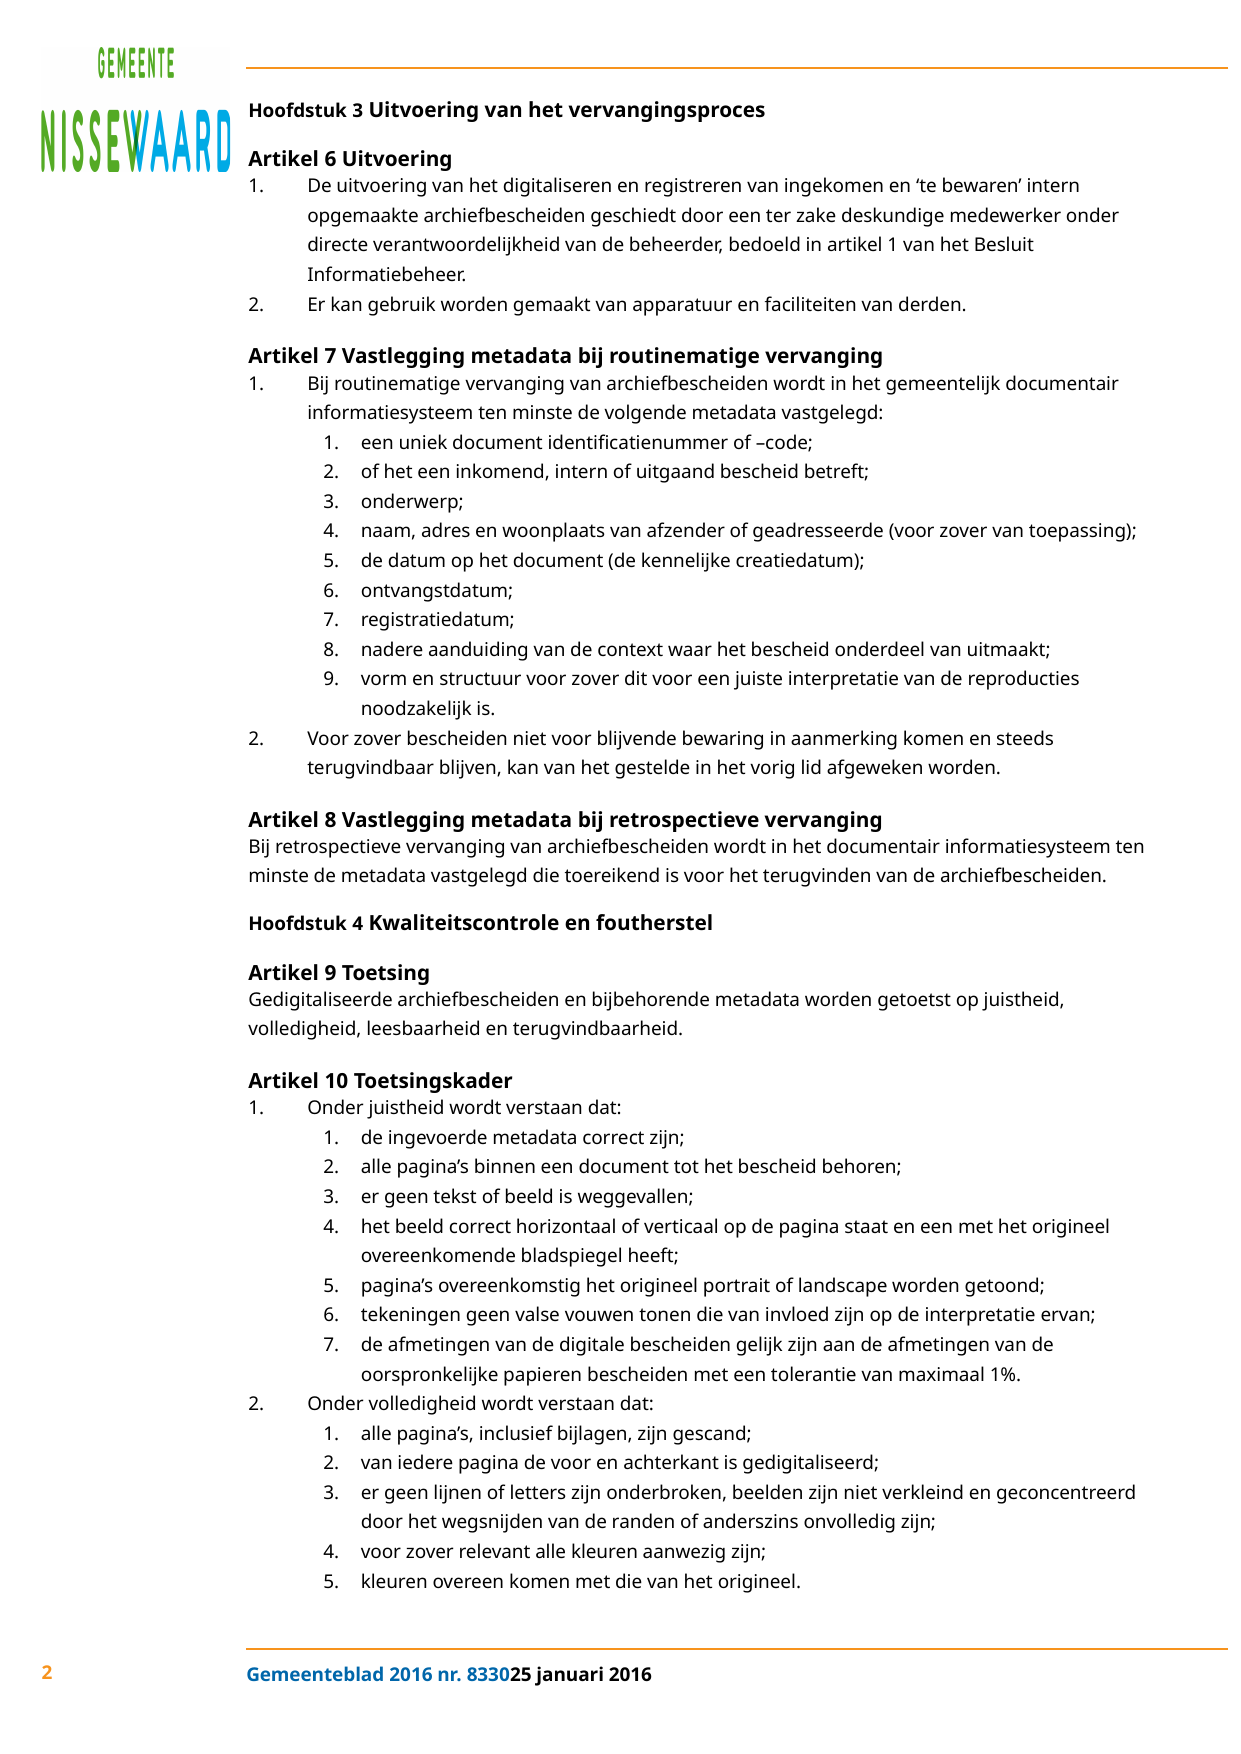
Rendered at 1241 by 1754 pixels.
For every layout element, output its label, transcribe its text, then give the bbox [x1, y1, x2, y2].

list er geen tekst of beeld is weggevallen; [323, 1183, 1152, 1209]
picture [200, 151, 206, 172]
list de datum op het document (de kennelijke creatiedatum); [323, 547, 1152, 573]
list de ingevoerde metadata correct zijn; [323, 1124, 1152, 1150]
list Onder volledigheid wordt verstaan dat: [248, 1390, 1152, 1416]
list voor zover relevant alle kleuren aanwezig zijn; [323, 1538, 1152, 1564]
text Gedigitaliseerde archiefbescheiden en bijbehorende metadata worden getoetst op juistheid, volledigheid, leesbaarheid en terugvindbaarheid. [248, 986, 1152, 1041]
text Artikel 7 Vastlegging metadata bij routinematige vervanging [248, 341, 1152, 370]
list er geen lijnen of letters zijn onderbroken, beelden zijn niet verkleind en geconcentreerd door het wegsnijden van de randen of anderszins onvolledig zijn; [323, 1479, 1152, 1534]
list pagina’s overeenkomstig het origineel portrait of landscape worden getoond; [323, 1272, 1152, 1298]
picture [154, 157, 165, 172]
list ontvangstdatum; [323, 577, 1152, 602]
list of het een inkomend, intern of uitgaand bescheid betreft; [323, 458, 1152, 484]
list Voor zover bescheiden niet voor blijvende bewaring in aanmerking komen en steeds terugvindbaar blijven, kan van het gestelde in het vorig lid afgeweken worden. [248, 725, 1152, 780]
list alle pagina’s, inclusief bijlagen, zijn gescand; [323, 1420, 1152, 1446]
picture [222, 122, 227, 160]
list registratiedatum; [323, 606, 1152, 632]
text Hoofdstuk 4 Kwaliteitscontrole en foutherstel [248, 908, 1152, 937]
list nadere aanduiding van de context waar het bescheid onderdeel van uitmaakt; [323, 636, 1152, 662]
list Er kan gebruik worden gemaakt van apparatuur en faciliteiten van derden. [248, 291, 1152, 317]
list vorm en structuur voor zover dit voor een juiste interpretatie van de reproducties noodzakelijk is. [323, 666, 1152, 721]
list de afmetingen van de digitale bescheiden gelijk zijn aan de afmetingen van de oorspronkelijke papieren bescheiden met een tolerantie van maximaal 1%. [323, 1331, 1152, 1386]
list Bij routinematige vervanging van archiefbescheiden wordt in het gemeentelijk documentair informatiesysteem ten minste de volgende metadata vastgelegd: [248, 370, 1152, 425]
text Hoofdstuk 3 Uitvoering van het vervangingsproces [248, 95, 1152, 123]
text Artikel 9 Toetsing [248, 958, 1152, 986]
picture [176, 157, 187, 172]
picture [41, 47, 231, 172]
text Artikel 8 Vastlegging metadata bij retrospectieve vervanging [248, 805, 1152, 833]
list alle pagina’s binnen een document tot het bescheid behoren; [323, 1154, 1152, 1179]
list naam, adres en woonplaats van afzender of geadresseerde (voor zover van toepassing); [323, 518, 1152, 543]
list een uniek document identificatienummer of –code; [323, 429, 1152, 454]
picture [201, 122, 206, 138]
text Artikel 10 Toetsingskader [248, 1066, 1152, 1094]
list het beeld correct horizontaal of verticaal op de pagina staat en een met het origineel overeenkomende bladspiegel heeft; [323, 1213, 1152, 1268]
list kleuren overeen komen met die van het origineel. [323, 1568, 1152, 1593]
text Artikel 6 Uitvoering [248, 144, 1152, 172]
list De uitvoering van het digitaliseren en registreren van ingekomen en ‘te bewaren’ intern opgemaakte archiefbescheiden geschiedt door een ter zake deskundige medewerker onder directe verantwoordelijkheid van de beheerder, bedoeld in artikel 1 van het Besluit Informatiebeheer. [248, 172, 1152, 287]
list onderwerp; [323, 488, 1152, 514]
list tekeningen geen valse vouwen tonen die van invloed zijn op de interpretatie ervan; [323, 1302, 1152, 1327]
text Bij retrospectieve vervanging van archiefbescheiden wordt in het documentair informatiesysteem ten minste de metadata vastgelegd die toereikend is voor het terugvinden van de archiefbescheiden. [248, 833, 1152, 888]
list van iedere pagina de voor­ en achterkant is gedigitaliseerd; [323, 1449, 1152, 1475]
list Onder juistheid wordt verstaan dat: [248, 1094, 1152, 1120]
